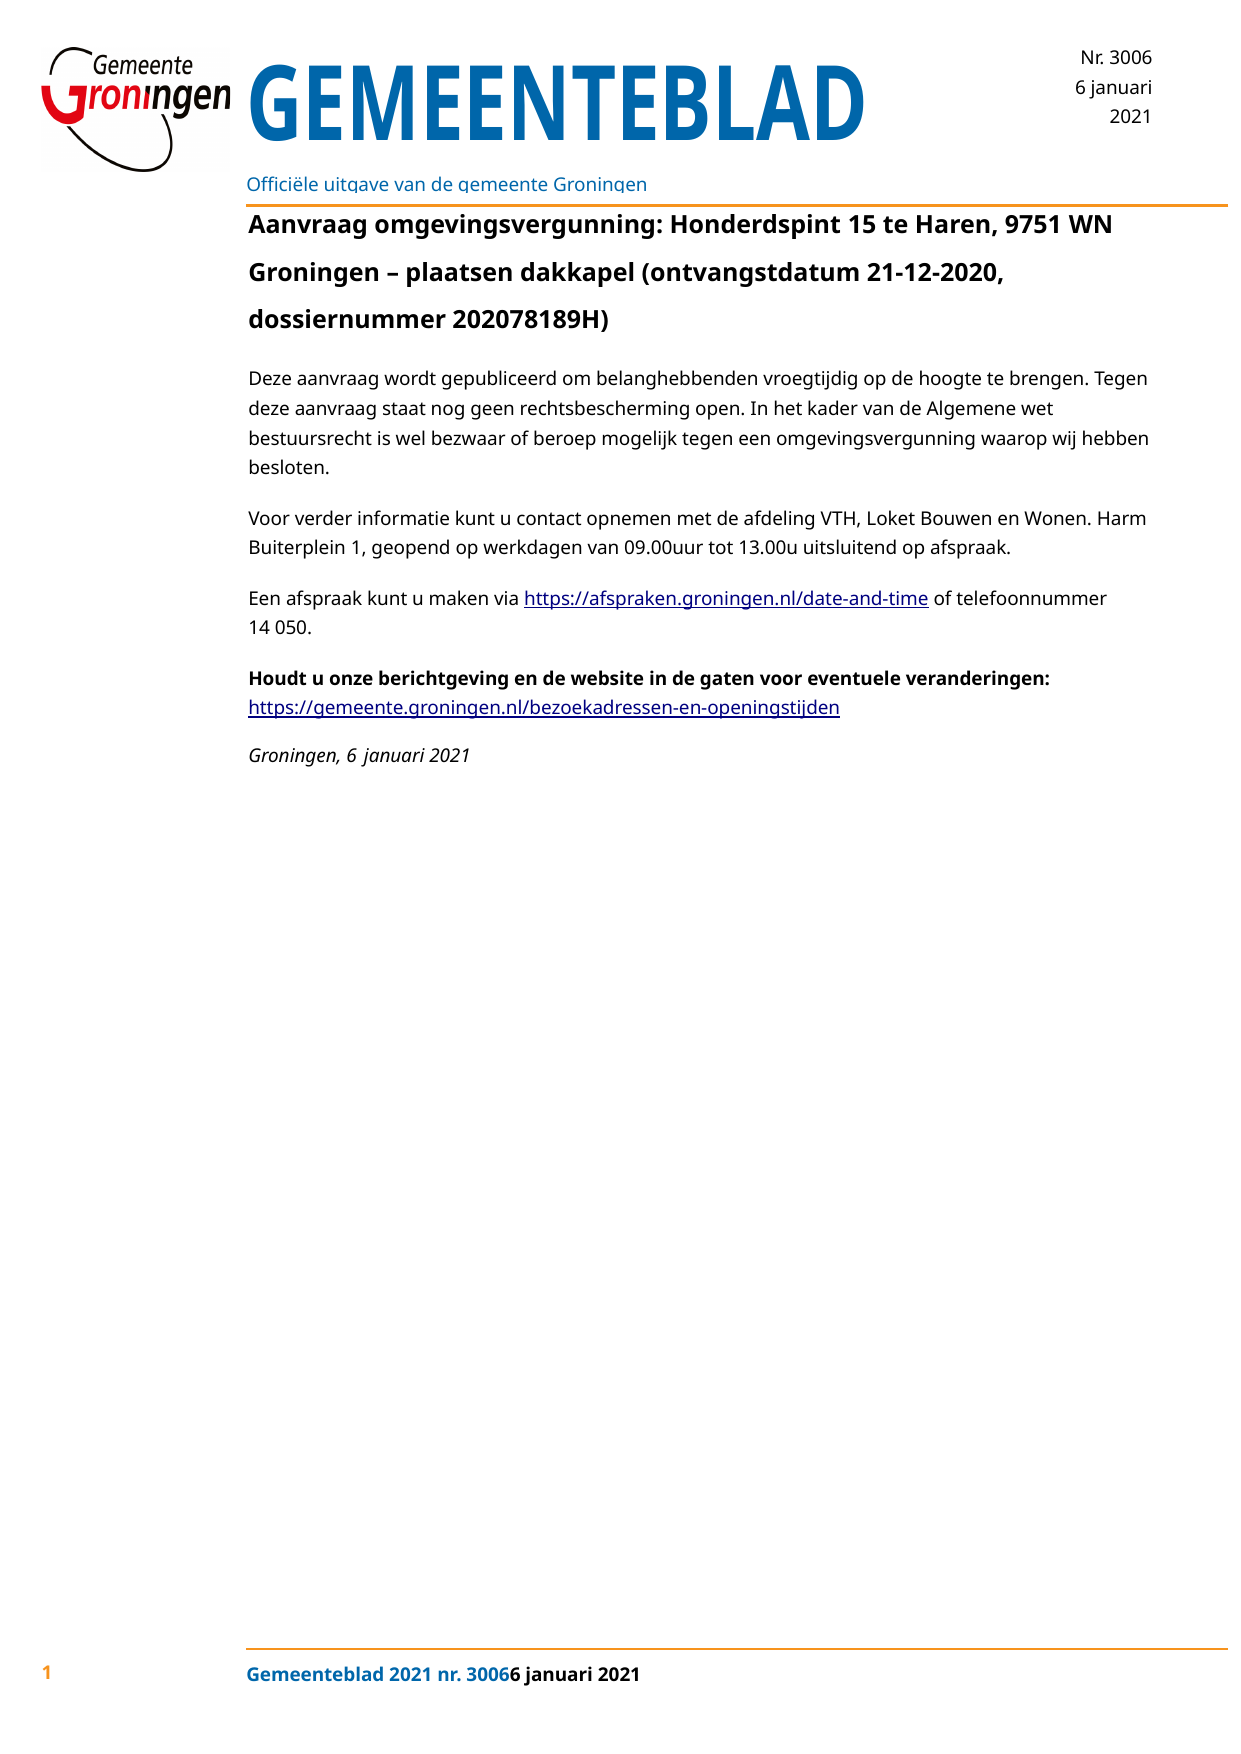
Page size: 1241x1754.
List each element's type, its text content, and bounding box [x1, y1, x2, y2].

text Aanvraag omgevingsvergunning: Honderdspint 15 te Haren, 9751 WN Groningen – plaatsen dakkapel (ontvangstdatum 21-12-2020, dossiernummer 202078189H) [248, 207, 1152, 336]
text Een afspraak kunt u maken via https://afspraken.groningen.nl/date-and-time of telefoonnummer 14 050. [248, 585, 1152, 640]
text Voor verder informatie kunt u contact opnemen met de afdeling VTH, Loket Bouwen en Wonen. Harm Buiterplein 1, geopend op werkdagen van 09.00uur tot 13.00u uitsluitend op afspraak. [248, 505, 1152, 560]
text Houdt u onze berichtgeving en de website in de gaten voor eventuele veranderingen: https://gemeente.groningen.nl/bezoekadressen-en-openingstijden [248, 665, 1152, 720]
picture [41, 47, 231, 172]
text Deze aanvraag wordt gepubliceerd om belanghebbenden vroegtijdig op de hoogte te brengen. Tegen deze aanvraag staat nog geen rechtsbescherming open. In het kader van de Algemene wet bestuursrecht is wel bezwaar of beroep mogelijk tegen een omgevingsvergunning waarop wij hebben besloten. [248, 366, 1152, 480]
text Groningen, 6 januari 2021 [248, 742, 1152, 768]
